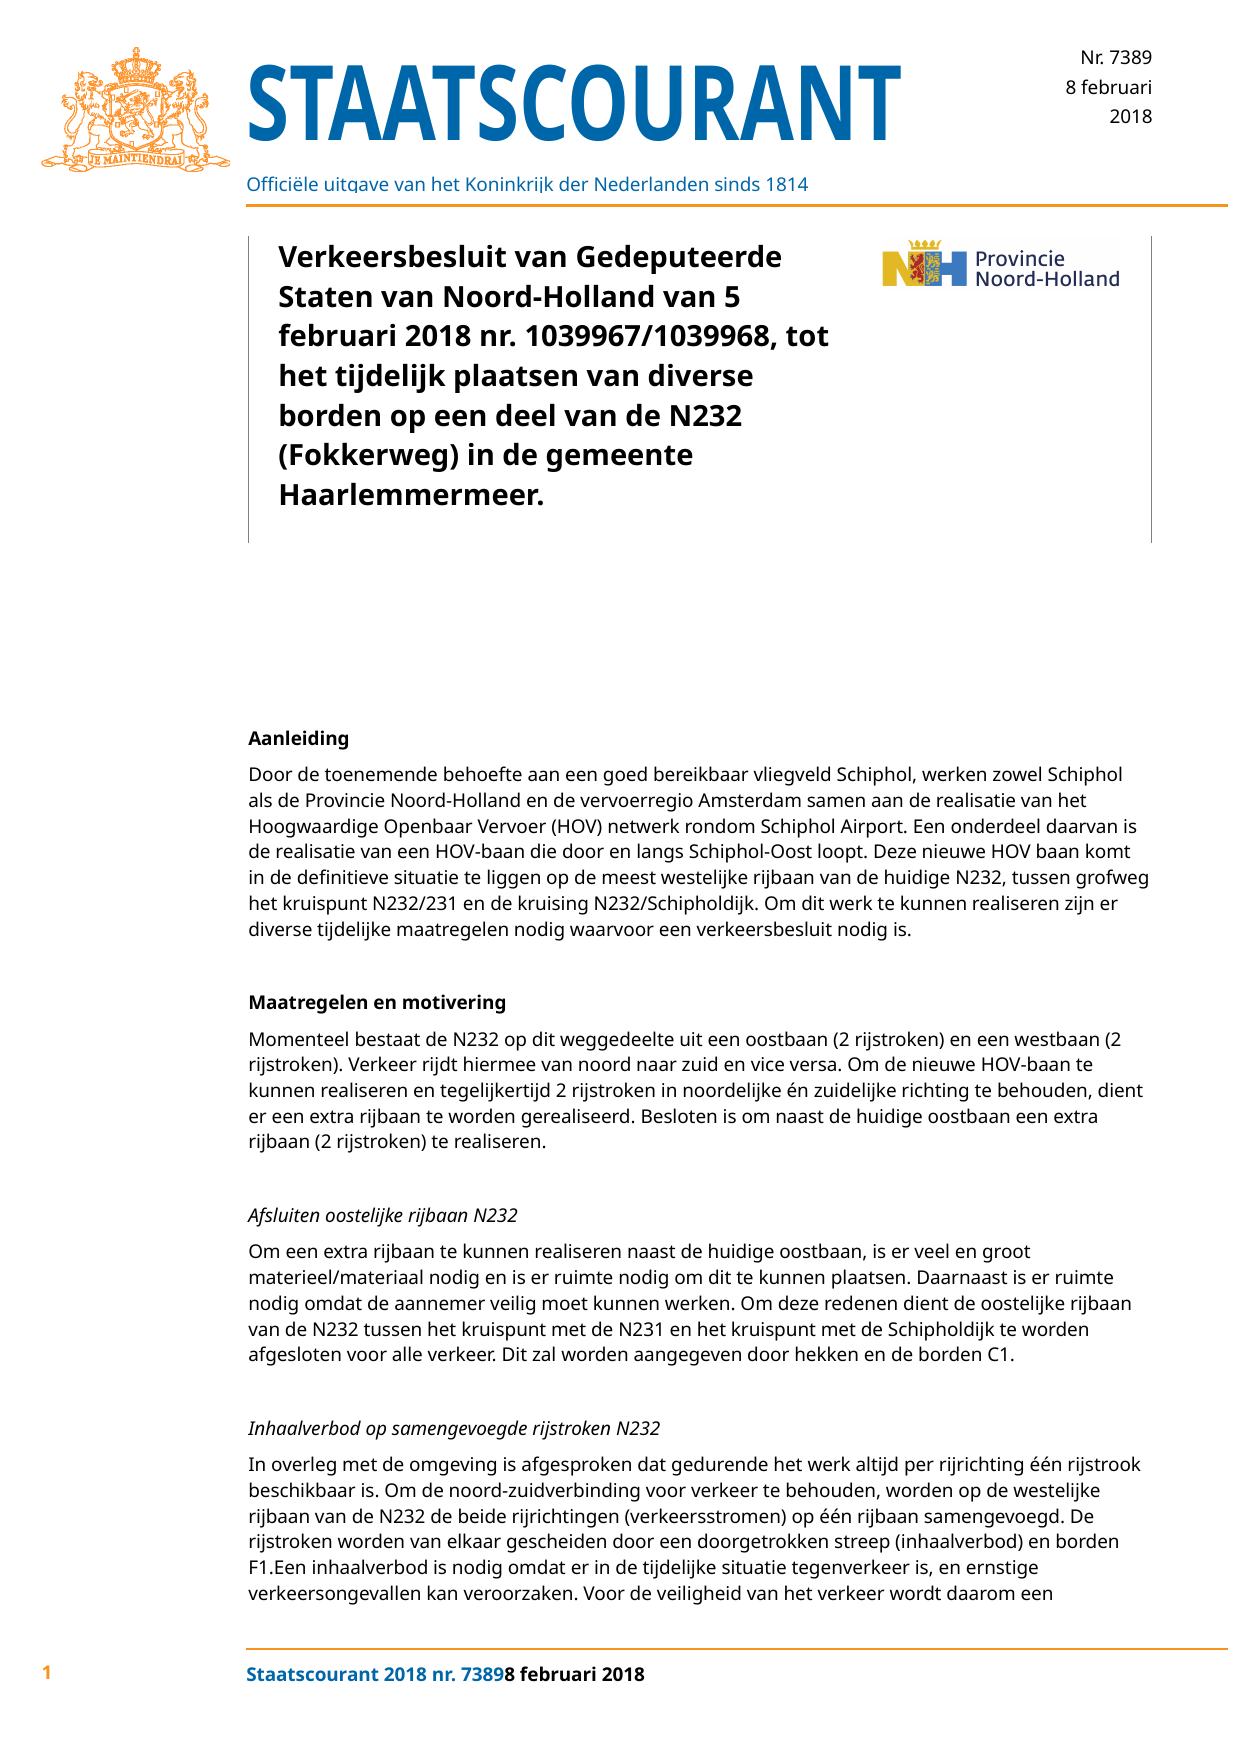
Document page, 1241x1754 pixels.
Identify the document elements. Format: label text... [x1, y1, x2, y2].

text Om een extra rijbaan te kunnen realiseren naast de huidige oostbaan, is er veel en groot materieel/materiaal nodig en is er ruimte nodig om dit te kunnen plaatsen. Daarnaast is er ruimte nodig omdat de aannemer veilig moet kunnen werken. Om deze redenen dient de oostelijke rijbaan van de N232 tussen het kruispunt met de N231 en het kruispunt met de Schipholdijk te worden afgesloten voor alle verkeer. Dit zal worden aangegeven door hekken en de borden C1. [248, 1239, 1152, 1367]
text Afsluiten oostelijke rijbaan N232 [248, 1202, 1152, 1228]
table_header [850, 236, 1151, 543]
text Door de toenemende behoefte aan een goed bereikbaar vliegveld Schiphol, werken zowel Schiphol als de Provincie Noord-Holland en de vervoerregio Amsterdam samen aan de realisatie van het Hoogwaardige Openbaar Vervoer (HOV) netwerk rondom Schiphol Airport. Een onderdeel daarvan is de realisatie van een HOV-baan die door en langs Schiphol-Oost loopt. Deze nieuwe HOV baan komt in de definitieve situatie te liggen op de meest westelijke rijbaan van de huidige N232, tussen grofweg het kruispunt N232/231 en de kruising N232/Schipholdijk. Om dit werk te kunnen realiseren zijn er diverse tijdelijke maatregelen nodig waarvoor een verkeersbesluit nodig is. [248, 761, 1152, 941]
picture [41, 47, 231, 172]
text Momenteel bestaat de N232 op dit weggedeelte uit een oostbaan (2 rijstroken) en een westbaan (2 rijstroken). Verkeer rijdt hiermee van noord naar zuid en vice versa. Om de nieuwe HOV-baan te kunnen realiseren en tegelijkertijd 2 rijstroken in noordelijke én zuidelijke richting te behouden, dient er een extra rijbaan te worden gerealiseerd. Besloten is om naast de huidige oostbaan een extra rijbaan (2 rijstroken) te realiseren. [248, 1026, 1152, 1154]
text Inhaalverbod op samengevoegde rijstroken N232 [248, 1415, 1152, 1441]
text In overleg met de omgeving is afgesproken dat gedurende het werk altijd per rijrichting één rijstrook beschikbaar is. Om de noord-zuidverbinding voor verkeer te behouden, worden op de westelijke rijbaan van de N232 de beide rijrichtingen (verkeersstromen) op één rijbaan samengevoegd. De rijstroken worden van elkaar gescheiden door een doorgetrokken streep (inhaalverbod) en borden F1.Een inhaalverbod is nodig omdat er in de tijdelijke situatie tegenverkeer is, en ernstige verkeersongevallen kan veroorzaken. Voor de veiligheid van het verkeer wordt daarom een [248, 1452, 1152, 1606]
text Maatregelen en motivering [248, 989, 1152, 1015]
text Aanleiding [248, 725, 1152, 750]
picture [882, 236, 1119, 291]
table_header Verkeersbesluit van Gedeputeerde Staten van Noord-Holland van 5 februari 2018 nr. 1039967/1039968, tot het tijdelijk plaatsen van diverse borden op een deel van de N232 (Fokkerweg) in de gemeente Haarlemmermeer. [249, 236, 850, 543]
